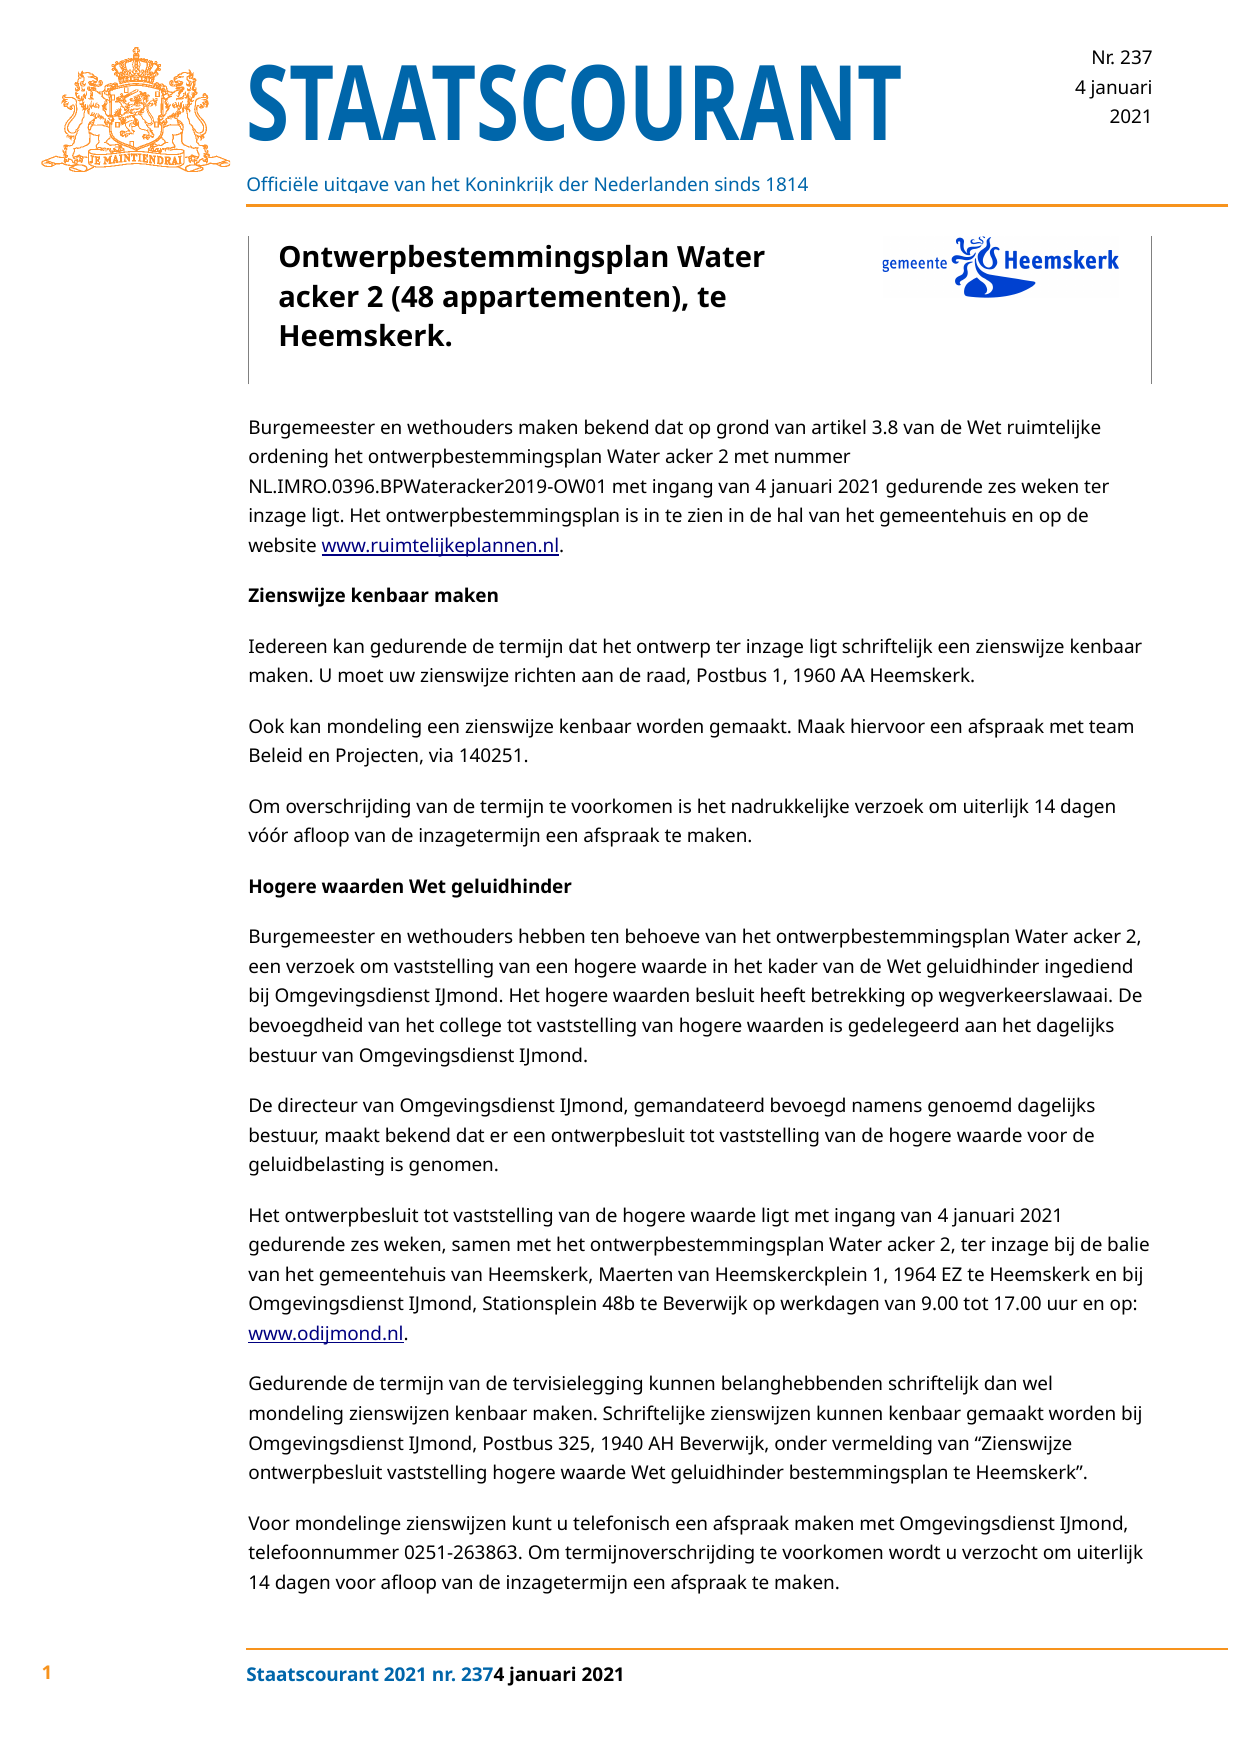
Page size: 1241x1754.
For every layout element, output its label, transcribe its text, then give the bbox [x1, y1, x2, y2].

table_header Ontwerpbestemmingsplan Water acker 2 (48 appartementen), te Heemskerk. [249, 236, 850, 384]
text Hogere waarden Wet geluidhinder [248, 873, 1152, 899]
text Ook kan mondeling een zienswijze kenbaar worden gemaakt. Maak hiervoor een afspraak met team Beleid en Projecten, via 140251. [248, 713, 1152, 768]
text Gedurende de termijn van de tervisielegging kunnen belanghebbenden schriftelijk dan wel mondeling zienswijzen kenbaar maken. Schriftelijke zienswijzen kunnen kenbaar gemaakt worden bij Omgevingsdienst IJmond, Postbus 325, 1940 AH Beverwijk, onder vermelding van “Zienswijze ontwerpbesluit vaststelling hogere waarde Wet geluidhinder bestemmingsplan te Heemskerk”. [248, 1371, 1152, 1485]
text Zienswijze kenbaar maken [248, 583, 1152, 608]
text De directeur van Omgevingsdienst IJmond, gemandateerd bevoegd namens genoemd dagelijks bestuur, maakt bekend dat er een ontwerpbesluit tot vaststelling van de hogere waarde voor de geluidbelasting is genomen. [248, 1092, 1152, 1177]
picture [882, 236, 1119, 298]
text Burgemeester en wethouders hebben ten behoeve van het ontwerpbestemmingsplan Water acker 2, een verzoek om vaststelling van een hogere waarde in het kader van de Wet geluidhinder ingediend bij Omgevingsdienst IJmond. Het hogere waarden besluit heeft betrekking op wegverkeerslawaai. De bevoegdheid van het college tot vaststelling van hogere waarden is gedelegeerd aan het dagelijks bestuur van Omgevingsdienst IJmond. [248, 923, 1152, 1068]
text Iedereen kan gedurende de termijn dat het ontwerp ter inzage ligt schriftelijk een zienswijze kenbaar maken. U moet uw zienswijze richten aan de raad, Postbus 1, 1960 AA Heemskerk. [248, 633, 1152, 688]
text Het ontwerpbesluit tot vaststelling van de hogere waarde ligt met ingang van 4 januari 2021 gedurende zes weken, samen met het ontwerpbestemmingsplan Water acker 2, ter inzage bij de balie van het gemeentehuis van Heemskerk, Maerten van Heemskerckplein 1, 1964 EZ te Heemskerk en bij Omgevingsdienst IJmond, Stationsplein 48b te Beverwijk op werkdagen van 9.00 tot 17.00 uur en op: www.odijmond.nl. [248, 1202, 1152, 1346]
text Burgemeester en wethouders maken bekend dat op grond van artikel 3.8 van de Wet ruimtelijke ordening het ontwerpbestemmingsplan Water acker 2 met nummer NL.IMRO.0396.BPWateracker2019-OW01 met ingang van 4 januari 2021 gedurende zes weken ter inzage ligt. Het ontwerpbestemmingsplan is in te zien in de hal van het gemeentehuis en op de website www.ruimtelijkeplannen.nl. [248, 414, 1152, 558]
text Om overschrijding van de termijn te voorkomen is het nadrukkelijke verzoek om uiterlijk 14 dagen vóór afloop van de inzagetermijn een afspraak te maken. [248, 793, 1152, 848]
picture [41, 47, 231, 172]
table_header [850, 236, 1151, 384]
text Voor mondelinge zienswijzen kunt u telefonisch een afspraak maken met Omgevingsdienst IJmond, telefoonnummer 0251-263863. Om termijnoverschrijding te voorkomen wordt u verzocht om uiterlijk 14 dagen voor afloop van de inzagetermijn een afspraak te maken. [248, 1510, 1152, 1595]
